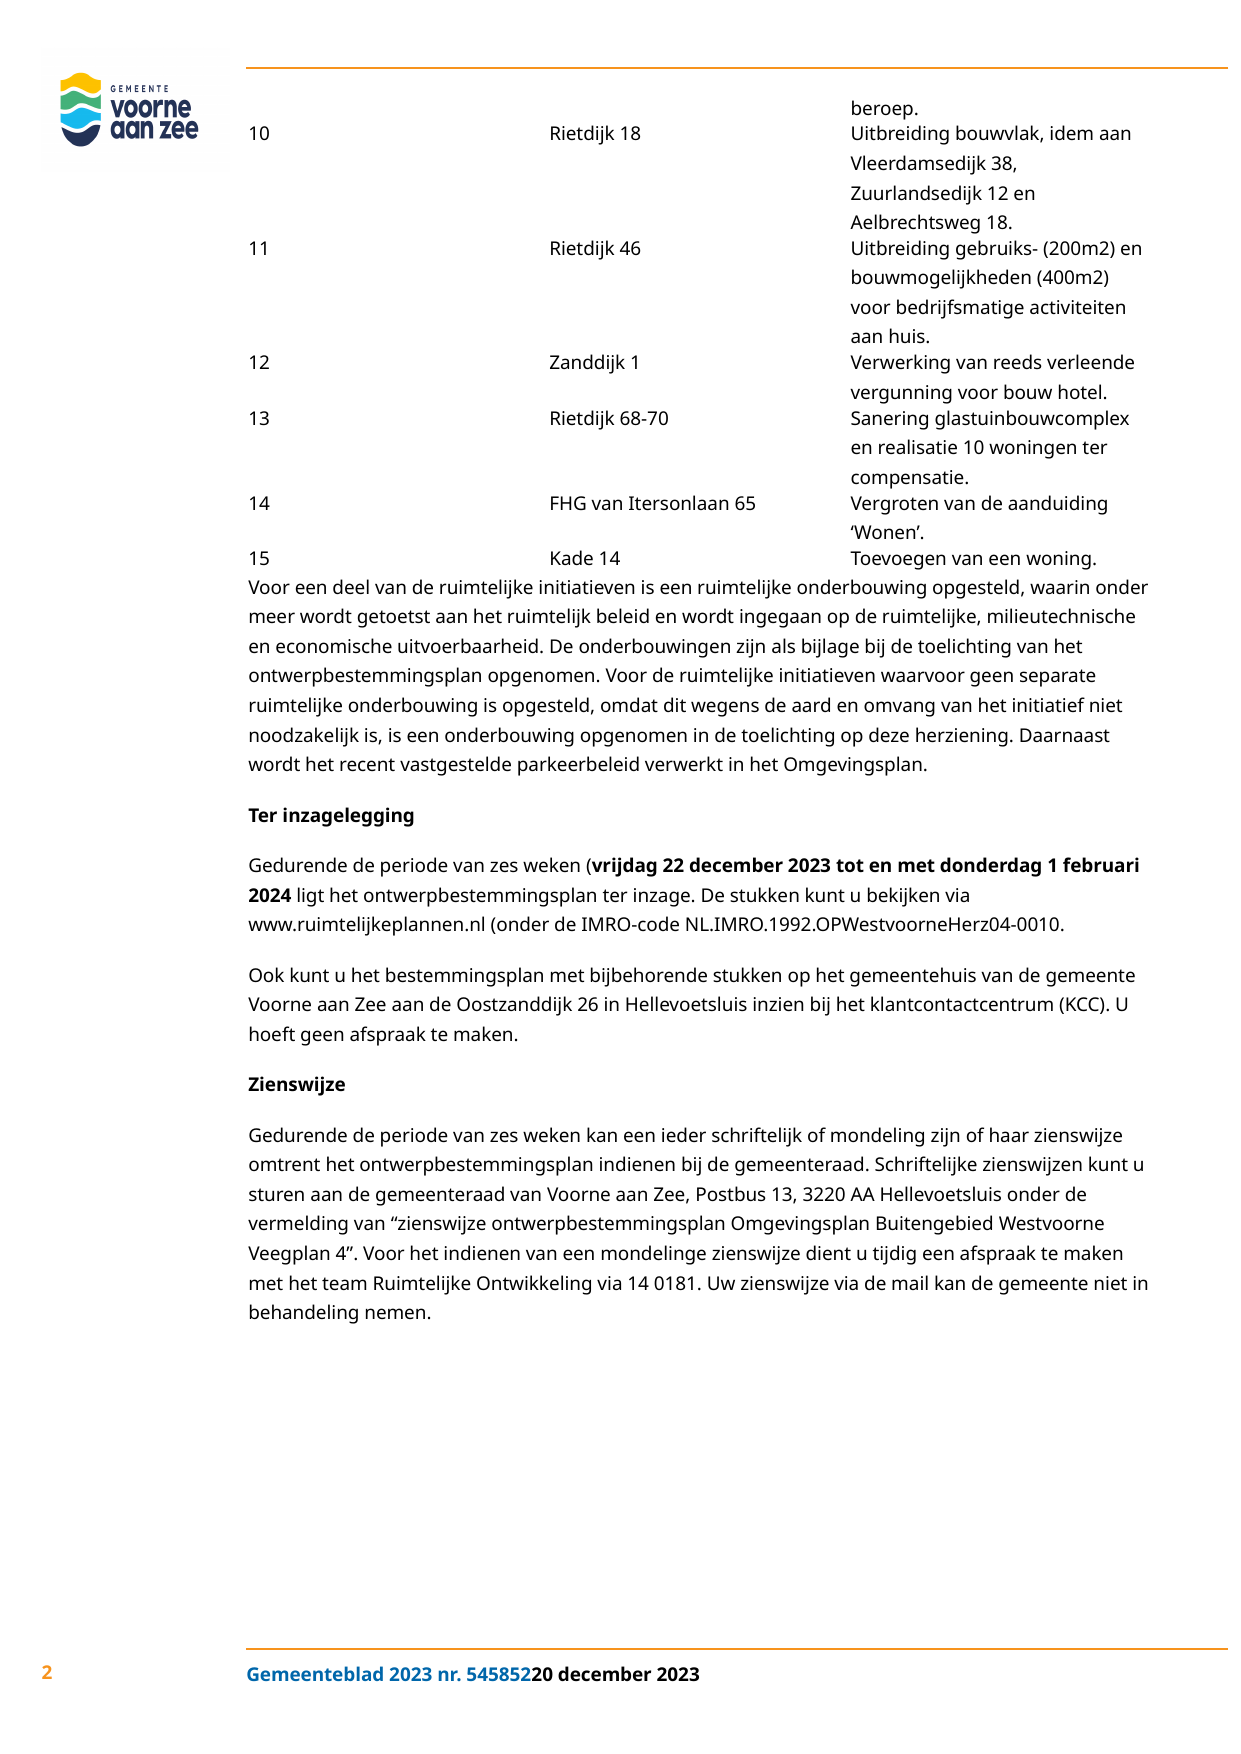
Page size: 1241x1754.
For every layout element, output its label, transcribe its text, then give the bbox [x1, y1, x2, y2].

table_cell Rietdijk 68-70 [549, 405, 850, 490]
table_cell beroep. [850, 95, 1152, 121]
table_cell Vergroten van de aanduiding ‘Wonen’. [850, 490, 1152, 545]
table_cell [248, 95, 549, 121]
table_cell Rietdijk 18 [549, 121, 850, 235]
text Gedurende de periode van zes weken kan een ieder schriftelijk of mondeling zijn of haar zienswijze omtrent het ontwerpbestemmingsplan indienen bij de gemeenteraad. Schriftelijke zienswijzen kunt u sturen aan de gemeenteraad van Voorne aan Zee, Postbus 13, 3220 AA Hellevoetsluis onder de vermelding van “zienswijze ontwerpbestemmingsplan Omgevingsplan Buitengebied Westvoorne Veegplan 4”. Voor het indienen van een mondelinge zienswijze dient u tijdig een afspraak te maken met het team Ruimtelijke Ontwikkeling via 14 0181. Uw zienswijze via de mail kan de gemeente niet in behandeling nemen. [248, 1122, 1152, 1325]
table_cell Toevoegen van een woning. [850, 545, 1152, 571]
table_cell Kade 14 [549, 545, 850, 571]
table_cell 15 [248, 545, 549, 571]
picture [41, 47, 231, 172]
table_cell FHG van Itersonlaan 65 [549, 490, 850, 545]
text Gedurende de periode van zes weken (vrijdag 22 december 2023 tot en met donderdag 1 februari 2024 ligt het ontwerpbestemmingsplan ter inzage. De stukken kunt u bekijken via www.ruimtelijkeplannen.nl (onder de IMRO-code NL.IMRO.1992.OPWestvoorneHerz04-0010. [248, 852, 1152, 937]
text Ook kunt u het bestemmingsplan met bijbehorende stukken op het gemeentehuis van de gemeente Voorne aan Zee aan de Oostzanddijk 26 in Hellevoetsluis inzien bij het klantcontactcentrum (KCC). U hoeft geen afspraak te maken. [248, 962, 1152, 1047]
table_cell Zanddijk 1 [549, 350, 850, 405]
table_cell 13 [248, 405, 549, 490]
table_cell Uitbreiding gebruiks- (200m2) en bouwmogelijkheden (400m2) voor bedrijfsmatige activiteiten aan huis. [850, 235, 1152, 349]
text Voor een deel van de ruimtelijke initiatieven is een ruimtelijke onderbouwing opgesteld, waarin onder meer wordt getoetst aan het ruimtelijk beleid en wordt ingegaan op de ruimtelijke, milieutechnische en economische uitvoerbaarheid. De onderbouwingen zijn als bijlage bij de toelichting van het ontwerpbestemmingsplan opgenomen. Voor de ruimtelijke initiatieven waarvoor geen separate ruimtelijke onderbouwing is opgesteld, omdat dit wegens de aard en omvang van het initiatief niet noodzakelijk is, is een onderbouwing opgenomen in de toelichting op deze herziening. Daarnaast wordt het recent vastgestelde parkeerbeleid verwerkt in het Omgevingsplan. [248, 574, 1152, 777]
table_cell 10 [248, 121, 549, 235]
table_cell Uitbreiding bouwvlak, idem aan Vleerdamsedijk 38, Zuurlandsedijk 12 en Aelbrechtsweg 18. [850, 121, 1152, 235]
table_cell Sanering glastuinbouwcomplex en realisatie 10 woningen ter compensatie. [850, 405, 1152, 490]
text Ter inzagelegging [248, 802, 1152, 828]
table_cell 14 [248, 490, 549, 545]
table_cell 11 [248, 235, 549, 349]
table_cell Rietdijk 46 [549, 235, 850, 349]
table_cell 12 [248, 350, 549, 405]
table_cell Verwerking van reeds verleende vergunning voor bouw hotel. [850, 350, 1152, 405]
table_cell [549, 95, 850, 121]
text Zienswijze [248, 1071, 1152, 1097]
